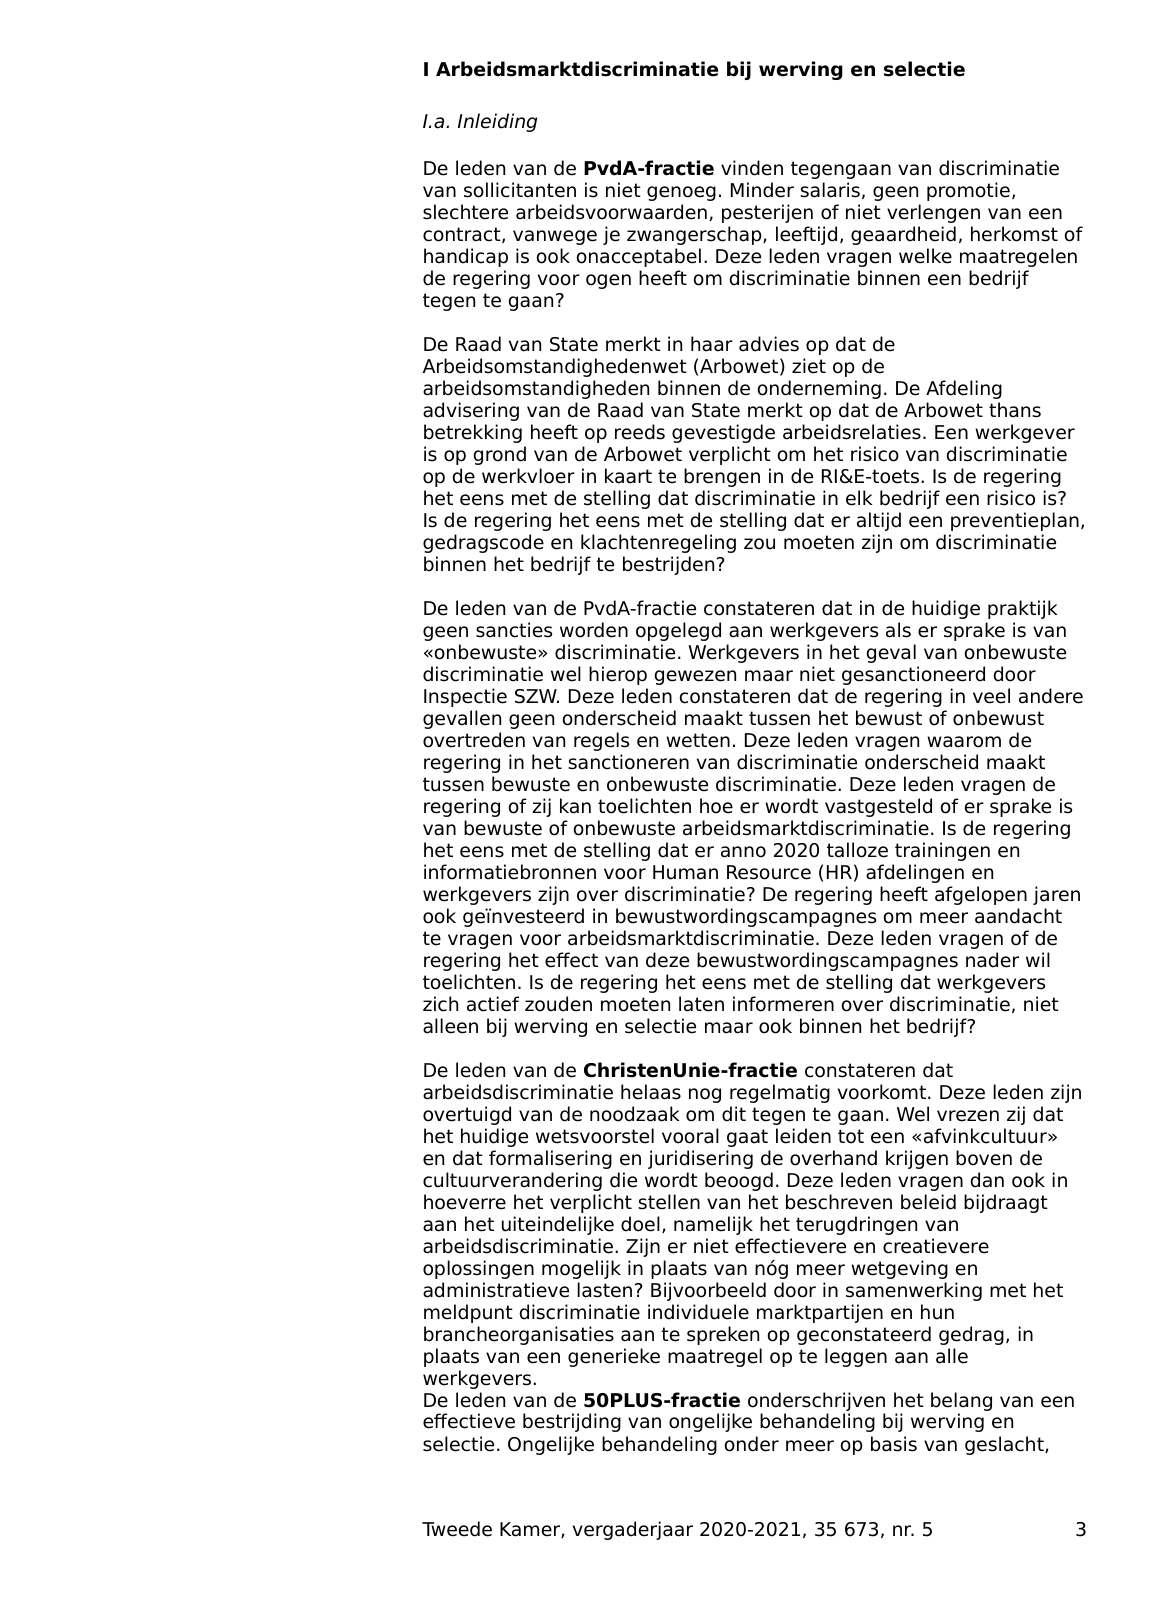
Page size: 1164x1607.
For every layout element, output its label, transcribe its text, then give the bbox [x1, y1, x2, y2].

text De leden van de PvdA-fractie vinden tegengaan van discriminatie van sollicitanten is niet genoeg. Minder salaris, geen promotie, slechtere arbeidsvoorwaarden, pesterijen of niet verlengen van een contract, vanwege je zwangerschap, leeftijd, geaardheid, herkomst of handicap is ook onacceptabel. Deze leden vragen welke maatregelen de regering voor ogen heeft om discriminatie binnen een bedrijf tegen te gaan? [422, 158, 1087, 312]
subtitle I.a. Inleiding [422, 111, 1087, 133]
text De leden van de ChristenUnie-fractie constateren dat arbeidsdiscriminatie helaas nog regelmatig voorkomt. Deze leden zijn overtuigd van de noodzaak om dit tegen te gaan. Wel vrezen zij dat het huidige wetsvoorstel vooral gaat leiden tot een «afvinkcultuur» en dat formalisering en juridisering de overhand krijgen boven de cultuurverandering die wordt beoogd. Deze leden vragen dan ook in hoeverre het verplicht stellen van het beschreven beleid bijdraagt aan het uiteindelijke doel, namelijk het terugdringen van arbeidsdiscriminatie. Zijn er niet effectievere en creatievere oplossingen mogelijk in plaats van nóg meer wetgeving en administratieve lasten? Bijvoorbeeld door in samenwerking met het meldpunt discriminatie individuele marktpartijen en hun brancheorganisaties aan te spreken op geconstateerd gedrag, in plaats van een generieke maatregel op te leggen aan alle werkgevers. [422, 1060, 1087, 1389]
text De leden van de 50PLUS-fractie onderschrijven het belang van een effectieve bestrijding van ongelijke behandeling bij werving en selectie. Ongelijke behandeling onder meer op basis van geslacht, [422, 1389, 1087, 1455]
subtitle I Arbeidsmarktdiscriminatie bij werving en selectie [422, 59, 1087, 81]
text De leden van de PvdA-fractie constateren dat in de huidige praktijk geen sancties worden opgelegd aan werkgevers als er sprake is van «onbewuste» discriminatie. Werkgevers in het geval van onbewuste discriminatie wel hierop gewezen maar niet gesanctioneerd door Inspectie SZW. Deze leden constateren dat de regering in veel andere gevallen geen onderscheid maakt tussen het bewust of onbewust overtreden van regels en wetten. Deze leden vragen waarom de regering in het sanctioneren van discriminatie onderscheid maakt tussen bewuste en onbewuste discriminatie. Deze leden vragen de regering of zij kan toelichten hoe er wordt vastgesteld of er sprake is van bewuste of onbewuste arbeidsmarktdiscriminatie. Is de regering het eens met de stelling dat er anno 2020 talloze trainingen en informatiebronnen voor Human Resource (HR) afdelingen en werkgevers zijn over discriminatie? De regering heeft afgelopen jaren ook geïnvesteerd in bewustwordingscampagnes om meer aandacht te vragen voor arbeidsmarktdiscriminatie. Deze leden vragen of de regering het effect van deze bewustwordingscampagnes nader wil toelichten. Is de regering het eens met de stelling dat werkgevers zich actief zouden moeten laten informeren over discriminatie, niet alleen bij werving en selectie maar ook binnen het bedrijf? [422, 598, 1087, 1038]
text De Raad van State merkt in haar advies op dat de Arbeidsomstandighedenwet (Arbowet) ziet op de arbeidsomstandigheden binnen de onderneming. De Afdeling advisering van de Raad van State merkt op dat de Arbowet thans betrekking heeft op reeds gevestigde arbeidsrelaties. Een werkgever is op grond van de Arbowet verplicht om het risico van discriminatie op de werkvloer in kaart te brengen in de RI&E-toets. Is de regering het eens met de stelling dat discriminatie in elk bedrijf een risico is? Is de regering het eens met de stelling dat er altijd een preventieplan, gedragscode en klachtenregeling zou moeten zijn om discriminatie binnen het bedrijf te bestrijden? [422, 334, 1087, 576]
